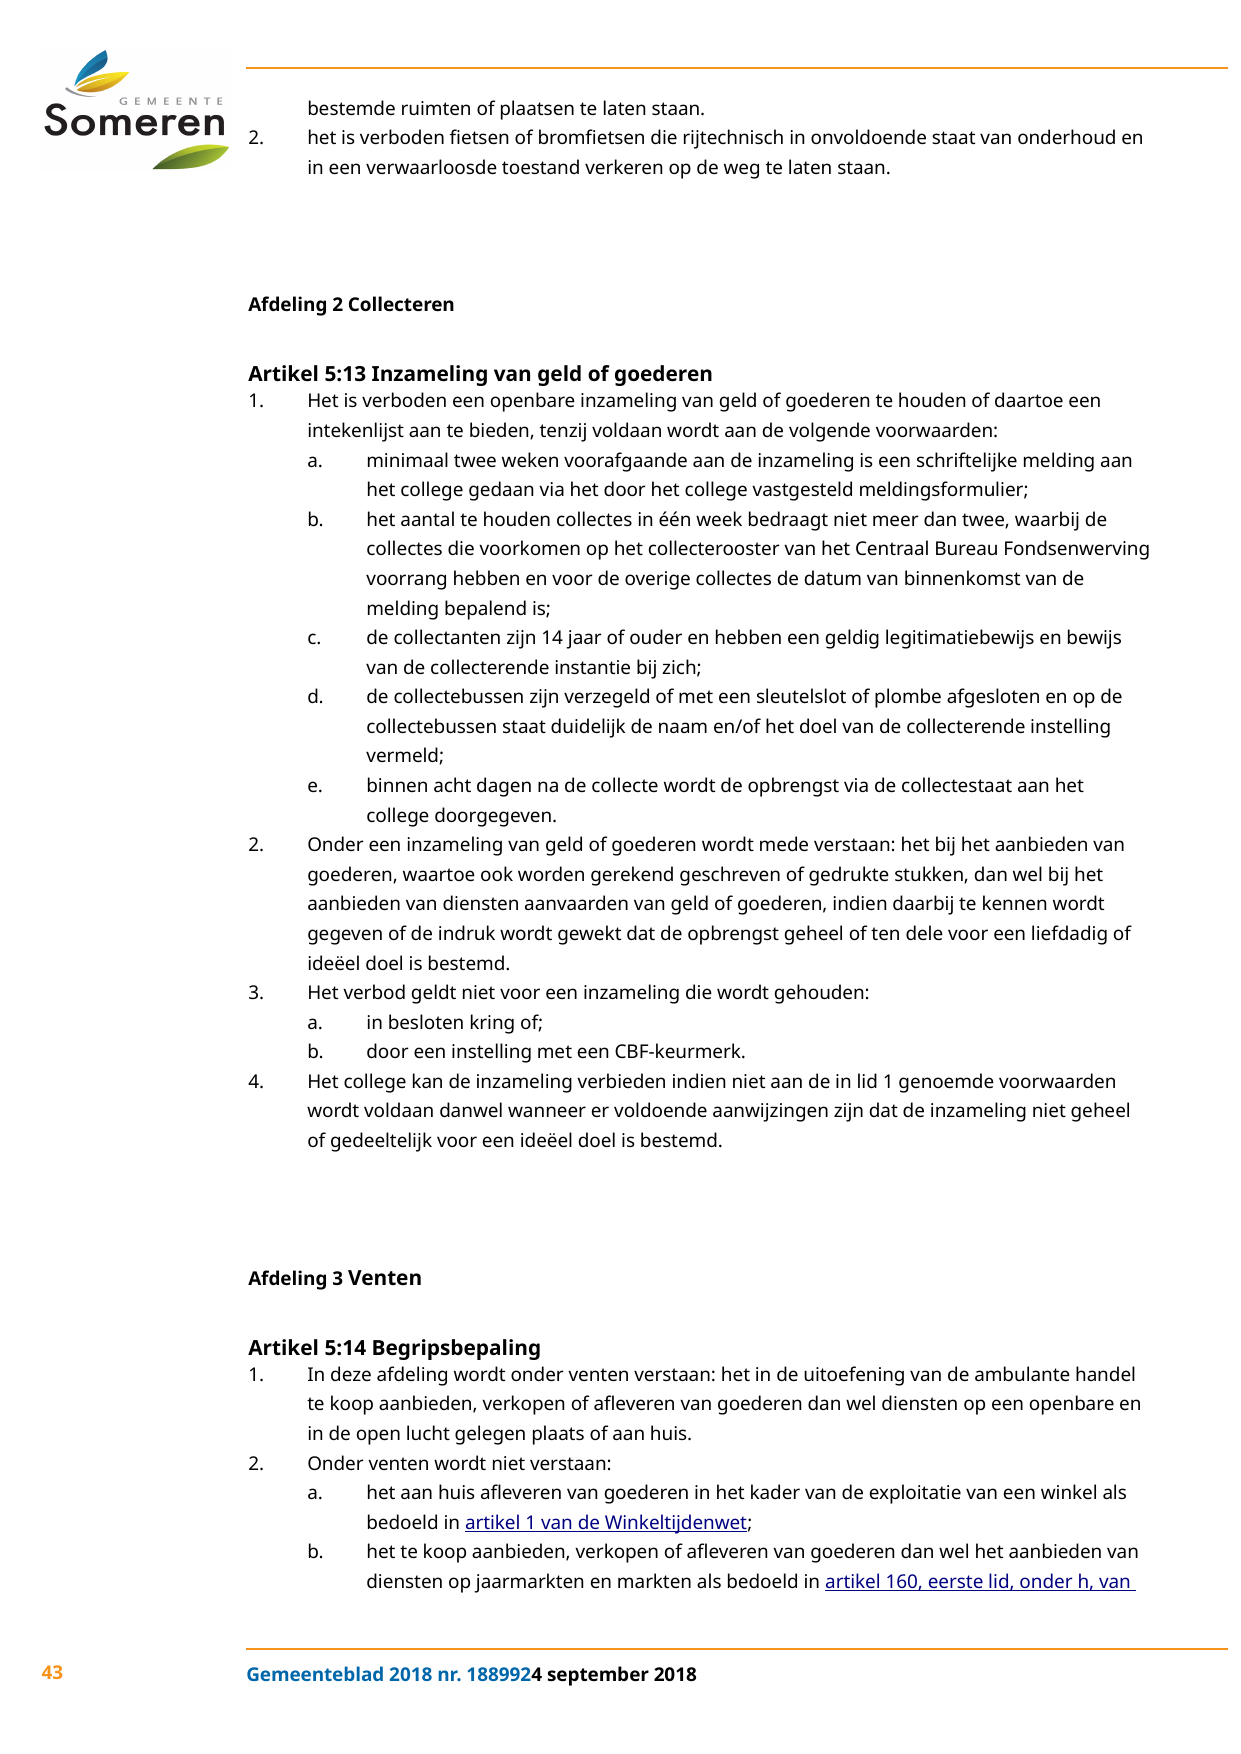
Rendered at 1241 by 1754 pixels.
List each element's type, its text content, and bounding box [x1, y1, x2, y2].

text Afdeling 2 Collecteren [248, 289, 1152, 318]
list bestemde ruimten of plaatsen te laten staan. [248, 95, 1152, 121]
text Afdeling 3 Venten [248, 1263, 1152, 1291]
list het aan huis afleveren van goederen in het kader van de exploitatie van een winkel als bedoeld in artikel 1 van de Winkeltijdenwet; [307, 1479, 1152, 1535]
list Onder venten wordt niet verstaan: [248, 1450, 1152, 1476]
list In deze afdeling wordt onder venten verstaan: het in de uitoefening van de ambulante handel te koop aanbieden, verkopen of afleveren van goederen dan wel diensten op een openbare en in de open lucht gelegen plaats of aan huis. [248, 1361, 1152, 1446]
list Onder een inzameling van geld of goederen wordt mede verstaan: het bij het aanbieden van goederen, waartoe ook worden gerekend geschreven of gedrukte stukken, dan wel bij het aanbieden van diensten aanvaarden van geld of goederen, indien daarbij te kennen wordt gegeven of de indruk wordt gewekt dat de opbrengst geheel of ten dele voor een liefdadig of ideëel doel is bestemd. [248, 831, 1152, 976]
list door een instelling met een CBF-keurmerk. [307, 1038, 1152, 1064]
list Het college kan de inzameling verbieden indien niet aan de in lid 1 genoemde voorwaarden wordt voldaan danwel wanneer er voldoende aanwijzingen zijn dat de inzameling niet geheel of gedeeltelijk voor een ideëel doel is bestemd. [248, 1068, 1152, 1153]
list het aantal te houden collectes in één week bedraagt niet meer dan twee, waarbij de collectes die voorkomen op het collecterooster van het Centraal Bureau Fondsenwerving voorrang hebben en voor de overige collectes de datum van binnenkomst van de melding bepalend is; [307, 506, 1152, 621]
text Artikel 5:14 Begripsbepaling [248, 1333, 1152, 1361]
list binnen acht dagen na de collecte wordt de opbrengst via de collectestaat aan het college doorgegeven. [307, 772, 1152, 828]
list Het is verboden een openbare inzameling van geld of goederen te houden of daartoe een intekenlijst aan te bieden, tenzij voldaan wordt aan de volgende voorwaarden: [248, 388, 1152, 443]
text Artikel 5:13 Inzameling van geld of goederen [248, 359, 1152, 388]
list de collectanten zijn 14 jaar of ouder en hebben een geldig legitimatiebewijs en bewijs van de collecterende instantie bij zich; [307, 624, 1152, 680]
list minimaal twee weken voorafgaande aan de inzameling is een schriftelijke melding aan het college gedaan via het door het college vastgesteld meldingsformulier; [307, 447, 1152, 502]
list in besloten kring of; [307, 1009, 1152, 1035]
list het te koop aanbieden, verkopen of afleveren van goederen dan wel het aanbieden van diensten op jaarmarkten en markten als bedoeld in artikel 160, eerste lid, onder h, van [307, 1538, 1152, 1594]
list Het verbod geldt niet voor een inzameling die wordt gehouden: [248, 979, 1152, 1005]
list het is verboden fietsen of bromfietsen die rijtechnisch in onvoldoende staat van onderhoud en in een verwaarloosde toestand verkeren op de weg te laten staan. [248, 124, 1152, 180]
picture [41, 47, 231, 172]
list de collectebussen zijn verzegeld of met een sleutelslot of plombe afgesloten en op de collectebussen staat duidelijk de naam en/of het doel van de collecterende instelling vermeld; [307, 683, 1152, 768]
